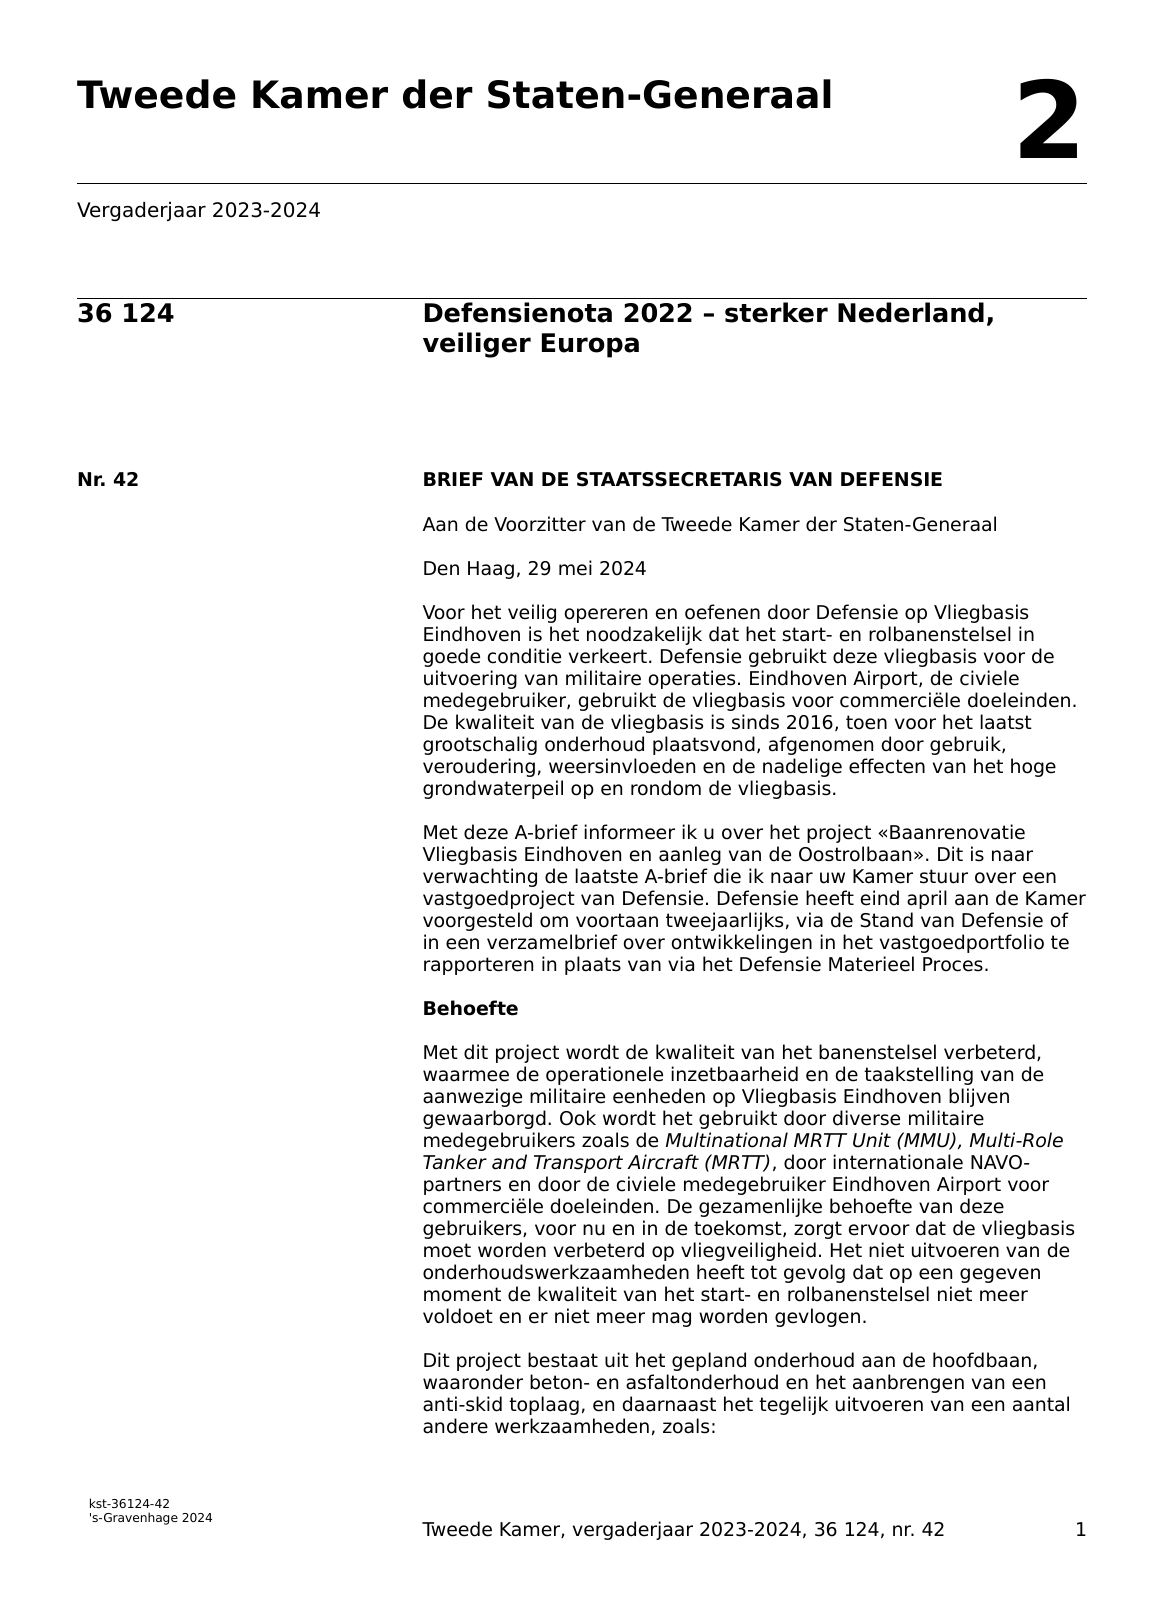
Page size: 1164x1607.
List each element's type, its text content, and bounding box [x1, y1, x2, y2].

text Den Haag, 29 mei 2024 [422, 558, 1087, 580]
text Met dit project wordt de kwaliteit van het banenstelsel verbeterd, waarmee de operationele inzetbaarheid en de taakstelling van de aanwezige militaire eenheden op Vliegbasis Eindhoven blijven gewaarborgd. Ook wordt het gebruikt door diverse militaire medegebruikers zoals de Multinational MRTT Unit (MMU), Multi-Role Tanker and Transport Aircraft (MRTT), door internationale NAVO-partners en door de civiele medegebruiker Eindhoven Airport voor commerciële doeleinden. De gezamenlijke behoefte van deze gebruikers, voor nu en in de toekomst, zorgt ervoor dat de vliegbasis moet worden verbeterd op vliegveiligheid. Het niet uitvoeren van de onderhoudswerkzaamheden heeft tot gevolg dat op een gegeven moment de kwaliteit van het start- en rolbanenstelsel niet meer voldoet en er niet meer mag worden gevlogen. [422, 1042, 1087, 1328]
table_header 2 [886, 59, 1087, 183]
text Dit project bestaat uit het gepland onderhoud aan de hoofdbaan, waaronder beton- en asfaltonderhoud en het aanbrengen van een anti-skid toplaag, en daarnaast het tegelijk uitvoeren van een aantal andere werkzaamheden, zoals: [422, 1350, 1087, 1438]
text Voor het veilig opereren en oefenen door Defensie op Vliegbasis Eindhoven is het noodzakelijk dat het start- en rolbanenstelsel in goede conditie verkeert. Defensie gebruikt deze vliegbasis voor de uitvoering van militaire operaties. Eindhoven Airport, de civiele medegebruiker, gebruikt de vliegbasis voor commerciële doeleinden. De kwaliteit van de vliegbasis is sinds 2016, toen voor het laatst grootschalig onderhoud plaatsvond, afgenomen door gebruik, veroudering, weersinvloeden en de nadelige effecten van het hoge grondwaterpeil op en rondom de vliegbasis. [422, 602, 1087, 800]
subtitle Nr. 42 BRIEF VAN DE STAATSSECRETARIS VAN DEFENSIE [77, 469, 1087, 491]
text Aan de Voorzitter van de Tweede Kamer der Staten-Generaal [422, 513, 1087, 536]
text Met deze A-brief informeer ik u over het project «Baanrenovatie Vliegbasis Eindhoven en aanleg van de Oostrolbaan». Dit is naar verwachting de laatste A-brief die ik naar uw Kamer stuur over een vastgoedproject van Defensie. Defensie heeft eind april aan de Kamer voorgesteld om voortaan tweejaarlijks, via de Stand van Defensie of in een verzamelbrief over ontwikkelingen in het vastgoedportfolio te rapporteren in plaats van via het Defensie Materieel Proces. [422, 822, 1087, 976]
subtitle 36 124 Defensienota 2022 – sterker Nederland, veiliger Europa [77, 299, 1087, 358]
table_header Tweede Kamer der Staten-Generaal [77, 59, 886, 183]
text kst-36124-42 [88, 1497, 323, 1511]
text 's-Gravenhage 2024 [88, 1511, 323, 1525]
subtitle Behoefte [422, 998, 1087, 1020]
table_cell Vergaderjaar 2023-2024 [77, 184, 1087, 298]
